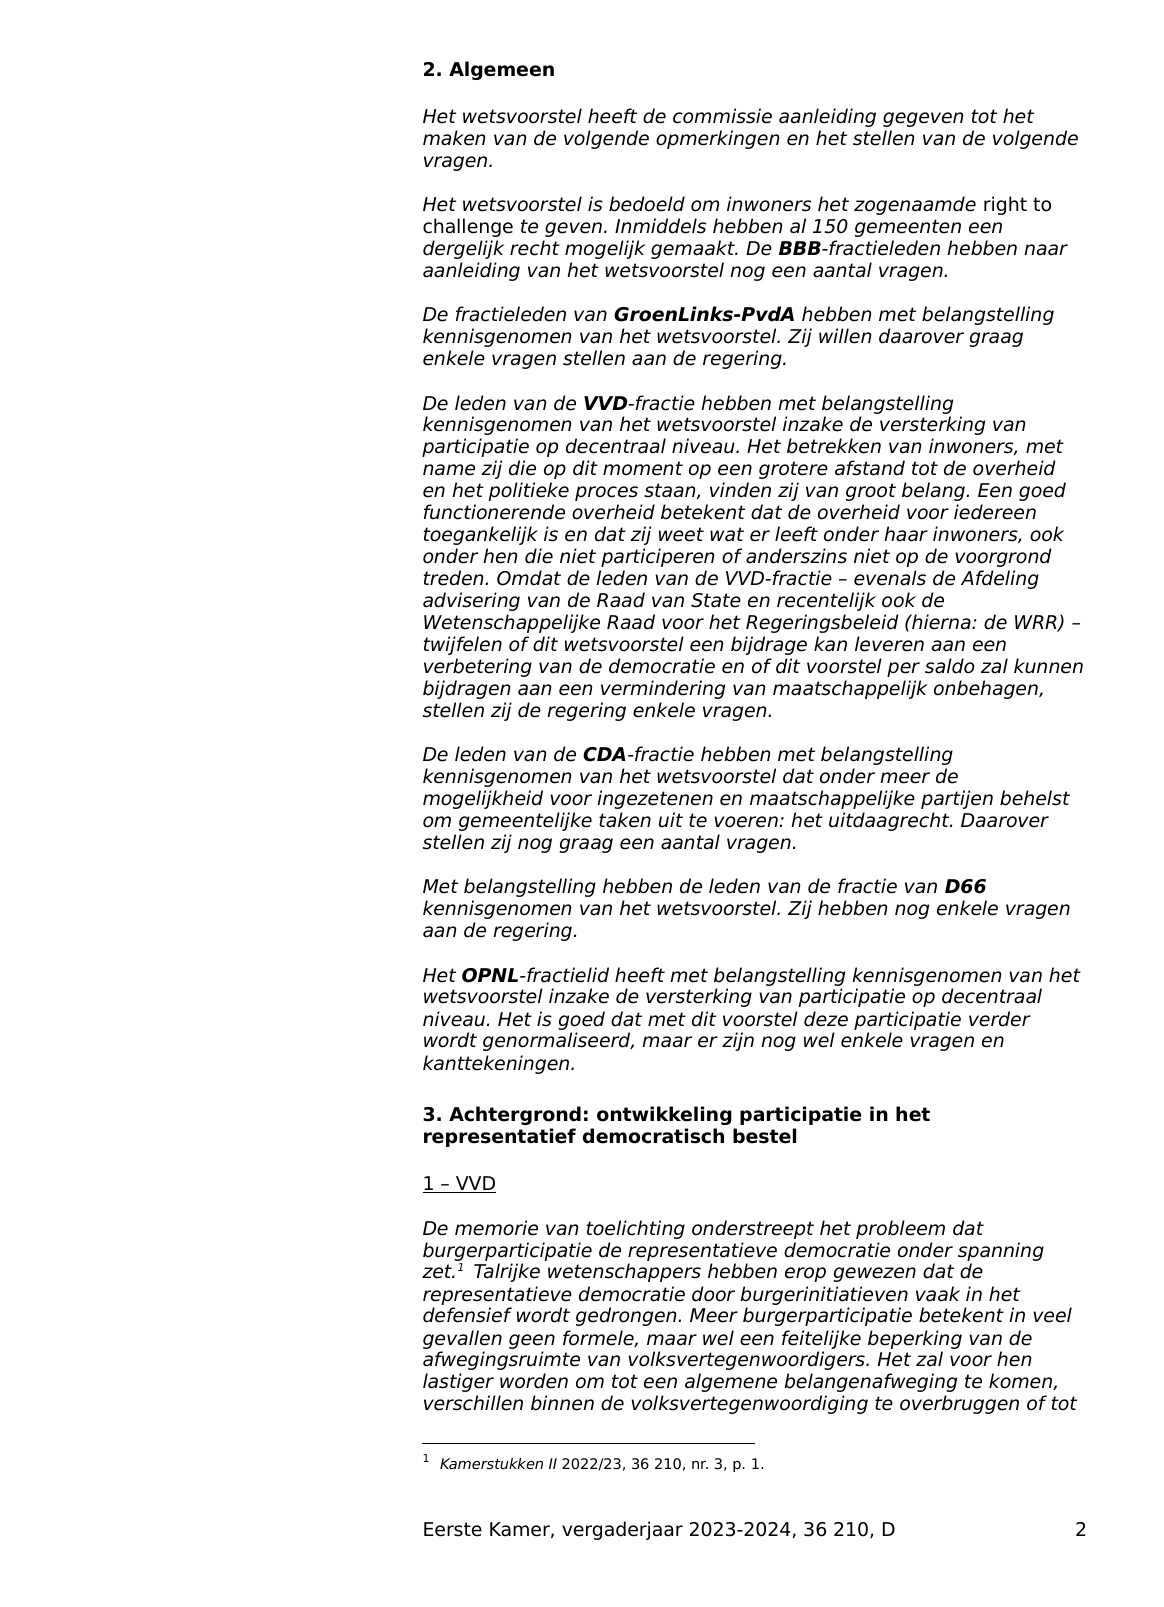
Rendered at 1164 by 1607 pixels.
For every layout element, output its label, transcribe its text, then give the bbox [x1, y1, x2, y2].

text De leden van de CDA-fractie hebben met belangstelling kennisgenomen van het wetsvoorstel dat onder meer de mogelijkheid voor ingezetenen en maatschappelijke partijen behelst om gemeentelijke taken uit te voeren: het uitdaagrecht. Daarover stellen zij nog graag een aantal vragen. [422, 744, 1087, 854]
text De memorie van toelichting onderstreept het probleem dat burgerparticipatie de representatieve democratie onder spanning zet. Talrijke wetenschappers hebben erop gewezen dat de representatieve democratie door burgerinitiatieven vaak in het defensief wordt gedrongen. Meer burgerparticipatie betekent in veel gevallen geen formele, maar wel een feitelijke beperking van de afwegingsruimte van volksvertegenwoordigers. Het zal voor hen lastiger worden om tot een algemene belangenafweging te komen, verschillen binnen de volksvertegenwoordiging te overbruggen of tot [422, 1217, 1087, 1415]
text Met belangstelling hebben de leden van de fractie van D66 kennisgenomen van het wetsvoorstel. Zij hebben nog enkele vragen aan de regering. [422, 876, 1087, 942]
text Kamerstukken II 2022/23, 36 210, nr. 3, p. 1. [422, 1452, 1087, 1474]
subtitle 3. Achtergrond: ontwikkeling participatie in het representatief democratisch bestel [422, 1104, 1087, 1148]
text Het wetsvoorstel heeft de commissie aanleiding gegeven tot het maken van de volgende opmerkingen en het stellen van de volgende vragen. [422, 106, 1087, 172]
subtitle 2. Algemeen [422, 59, 1087, 81]
text Het wetsvoorstel is bedoeld om inwoners het zogenaamde right to challenge te geven. Inmiddels hebben al 150 gemeenten een dergelijk recht mogelijk gemaakt. De BBB-fractieleden hebben naar aanleiding van het wetsvoorstel nog een aantal vragen. [422, 194, 1087, 282]
text De leden van de VVD-fractie hebben met belangstelling kennisgenomen van het wetsvoorstel inzake de versterking van participatie op decentraal niveau. Het betrekken van inwoners, met name zij die op dit moment op een grotere afstand tot de overheid en het politieke proces staan, vinden zij van groot belang. Een goed functionerende overheid betekent dat de overheid voor iedereen toegankelijk is en dat zij weet wat er leeft onder haar inwoners, ook onder hen die niet participeren of anderszins niet op de voorgrond treden. Omdat de leden van de VVD-fractie – evenals de Afdeling advisering van de Raad van State en recentelijk ook de Wetenschappelijke Raad voor het Regeringsbeleid (hierna: de WRR) – twijfelen of dit wetsvoorstel een bijdrage kan leveren aan een verbetering van de democratie en of dit voorstel per saldo zal kunnen bijdragen aan een vermindering van maatschappelijk onbehagen, stellen zij de regering enkele vragen. [422, 392, 1087, 722]
text De fractieleden van GroenLinks-PvdA hebben met belangstelling kennisgenomen van het wetsvoorstel. Zij willen daarover graag enkele vragen stellen aan de regering. [422, 304, 1087, 370]
text Het OPNL-fractielid heeft met belangstelling kennisgenomen van het wetsvoorstel inzake de versterking van participatie op decentraal niveau. Het is goed dat met dit voorstel deze participatie verder wordt genormaliseerd, maar er zijn nog wel enkele vragen en kanttekeningen. [422, 964, 1087, 1074]
subtitle 1 – VVD [422, 1173, 1087, 1195]
